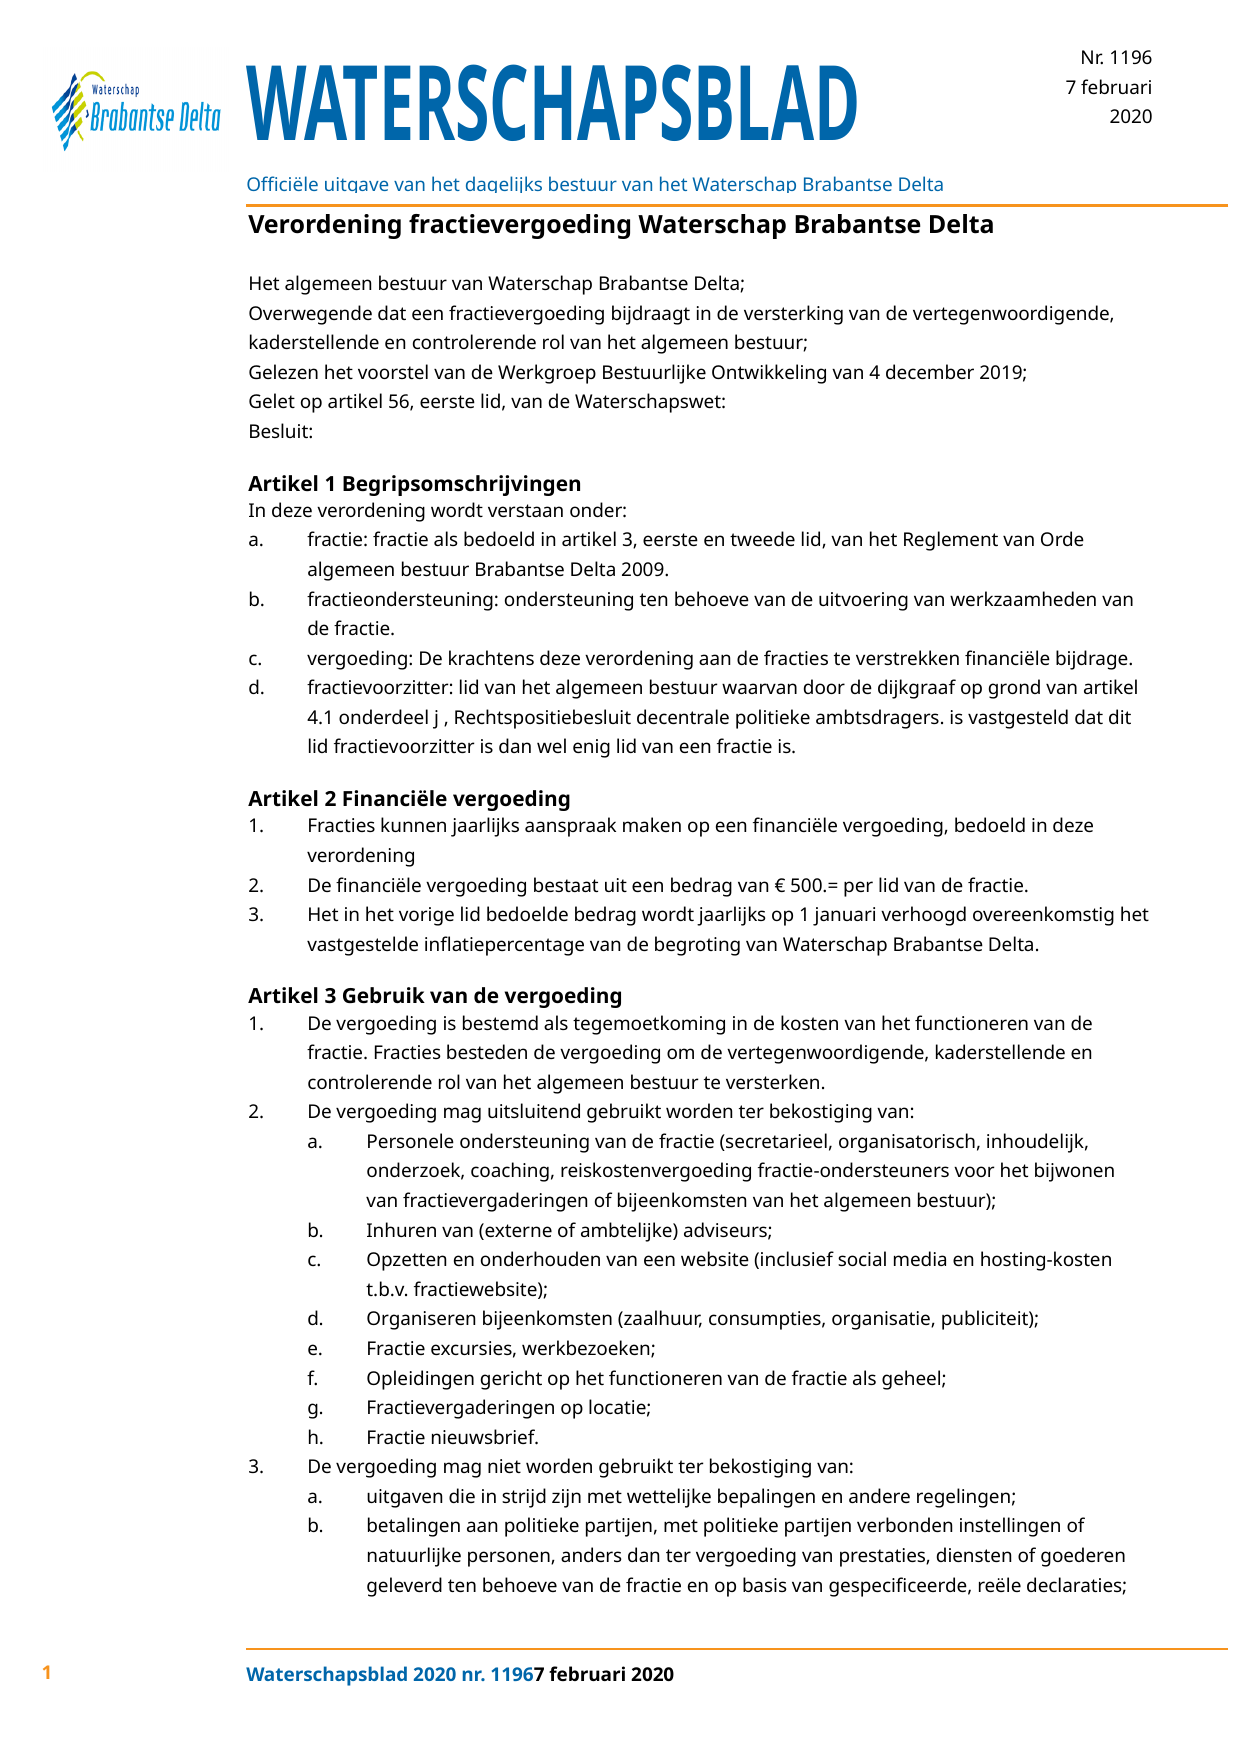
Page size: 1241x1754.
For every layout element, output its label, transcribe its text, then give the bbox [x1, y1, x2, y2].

text Gelezen het voorstel van de Werkgroep Bestuurlijke Ontwikkeling van 4 december 2019; [248, 359, 1152, 385]
text Artikel 2 Financiële vergoeding [248, 784, 1152, 813]
list fractievoorzitter: lid van het algemeen bestuur waarvan door de dijkgraaf op grond van artikel 4.1 onderdeel j , Rechtspositiebesluit decentrale politieke ambtsdragers. is vastgesteld dat dit lid fractievoorzitter is dan wel enig lid van een fractie is. [248, 674, 1152, 759]
picture [41, 47, 231, 172]
text Besluit: [248, 418, 1152, 444]
list Fractie excursies, werkbezoeken; [307, 1335, 1152, 1361]
list Opzetten en onderhouden van een website (inclusief social media en hosting-kosten t.b.v. fractiewebsite); [307, 1246, 1152, 1302]
list De vergoeding is bestemd als tegemoetkoming in de kosten van het functioneren van de fractie. Fracties besteden de vergoeding om de vertegenwoordigende, kaderstellende en controlerende rol van het algemeen bestuur te versterken. [248, 1010, 1152, 1095]
list De vergoeding mag niet worden gebruikt ter bekostiging van: [248, 1453, 1152, 1479]
text Overwegende dat een fractievergoeding bijdraagt in de versterking van de vertegenwoordigende, kaderstellende en controlerende rol van het algemeen bestuur; [248, 300, 1152, 355]
list Personele ondersteuning van de fractie (secretarieel, organisatorisch, inhoudelijk, onderzoek, coaching, reiskostenvergoeding fractie-ondersteuners voor het bijwonen van fractievergaderingen of bijeenkomsten van het algemeen bestuur); [307, 1128, 1152, 1213]
list fractieondersteuning: ondersteuning ten behoeve van de uitvoering van werkzaamheden van de fractie. [248, 586, 1152, 641]
text Artikel 3 Gebruik van de vergoeding [248, 981, 1152, 1010]
list Organiseren bijeenkomsten (zaalhuur, consumpties, organisatie, publiciteit); [307, 1306, 1152, 1331]
list Fracties kunnen jaarlijks aanspraak maken op een financiële vergoeding, bedoeld in deze verordening [248, 813, 1152, 868]
list Fractie nieuwsbrief. [307, 1424, 1152, 1450]
list betalingen aan politieke partijen, met politieke partijen verbonden instellingen of natuurlijke personen, anders dan ter vergoeding van prestaties, diensten of goederen geleverd ten behoeve van de fractie en op basis van gespecificeerde, reële declaraties; [307, 1513, 1152, 1598]
list fractie: fractie als bedoeld in artikel 3, eerste en tweede lid, van het Reglement van Orde algemeen bestuur Brabantse Delta 2009. [248, 527, 1152, 582]
list Opleidingen gericht op het functioneren van de fractie als geheel; [307, 1365, 1152, 1391]
text Artikel 1 Begripsomschrijvingen [248, 469, 1152, 497]
list uitgaven die in strijd zijn met wettelijke bepalingen en andere regelingen; [307, 1483, 1152, 1509]
list De financiële vergoeding bestaat uit een bedrag van € 500.= per lid van de fractie. [248, 872, 1152, 897]
list Fractievergaderingen op locatie; [307, 1394, 1152, 1420]
list Inhuren van (externe of ambtelijke) adviseurs; [307, 1217, 1152, 1243]
text Verordening fractievergoeding Waterschap Brabantse Delta [248, 207, 1152, 241]
text Gelet op artikel 56, eerste lid, van de Waterschapswet: [248, 389, 1152, 414]
text Het algemeen bestuur van Waterschap Brabantse Delta; [248, 270, 1152, 296]
text In deze verordening wordt verstaan onder: [248, 497, 1152, 523]
list De vergoeding mag uitsluitend gebruikt worden ter bekostiging van: [248, 1098, 1152, 1124]
list Het in het vorige lid bedoelde bedrag wordt jaarlijks op 1 januari verhoogd overeenkomstig het vastgestelde inflatiepercentage van de begroting van Waterschap Brabantse Delta. [248, 901, 1152, 957]
list vergoeding: De krachtens deze verordening aan de fracties te verstrekken financiële bijdrage. [248, 645, 1152, 671]
